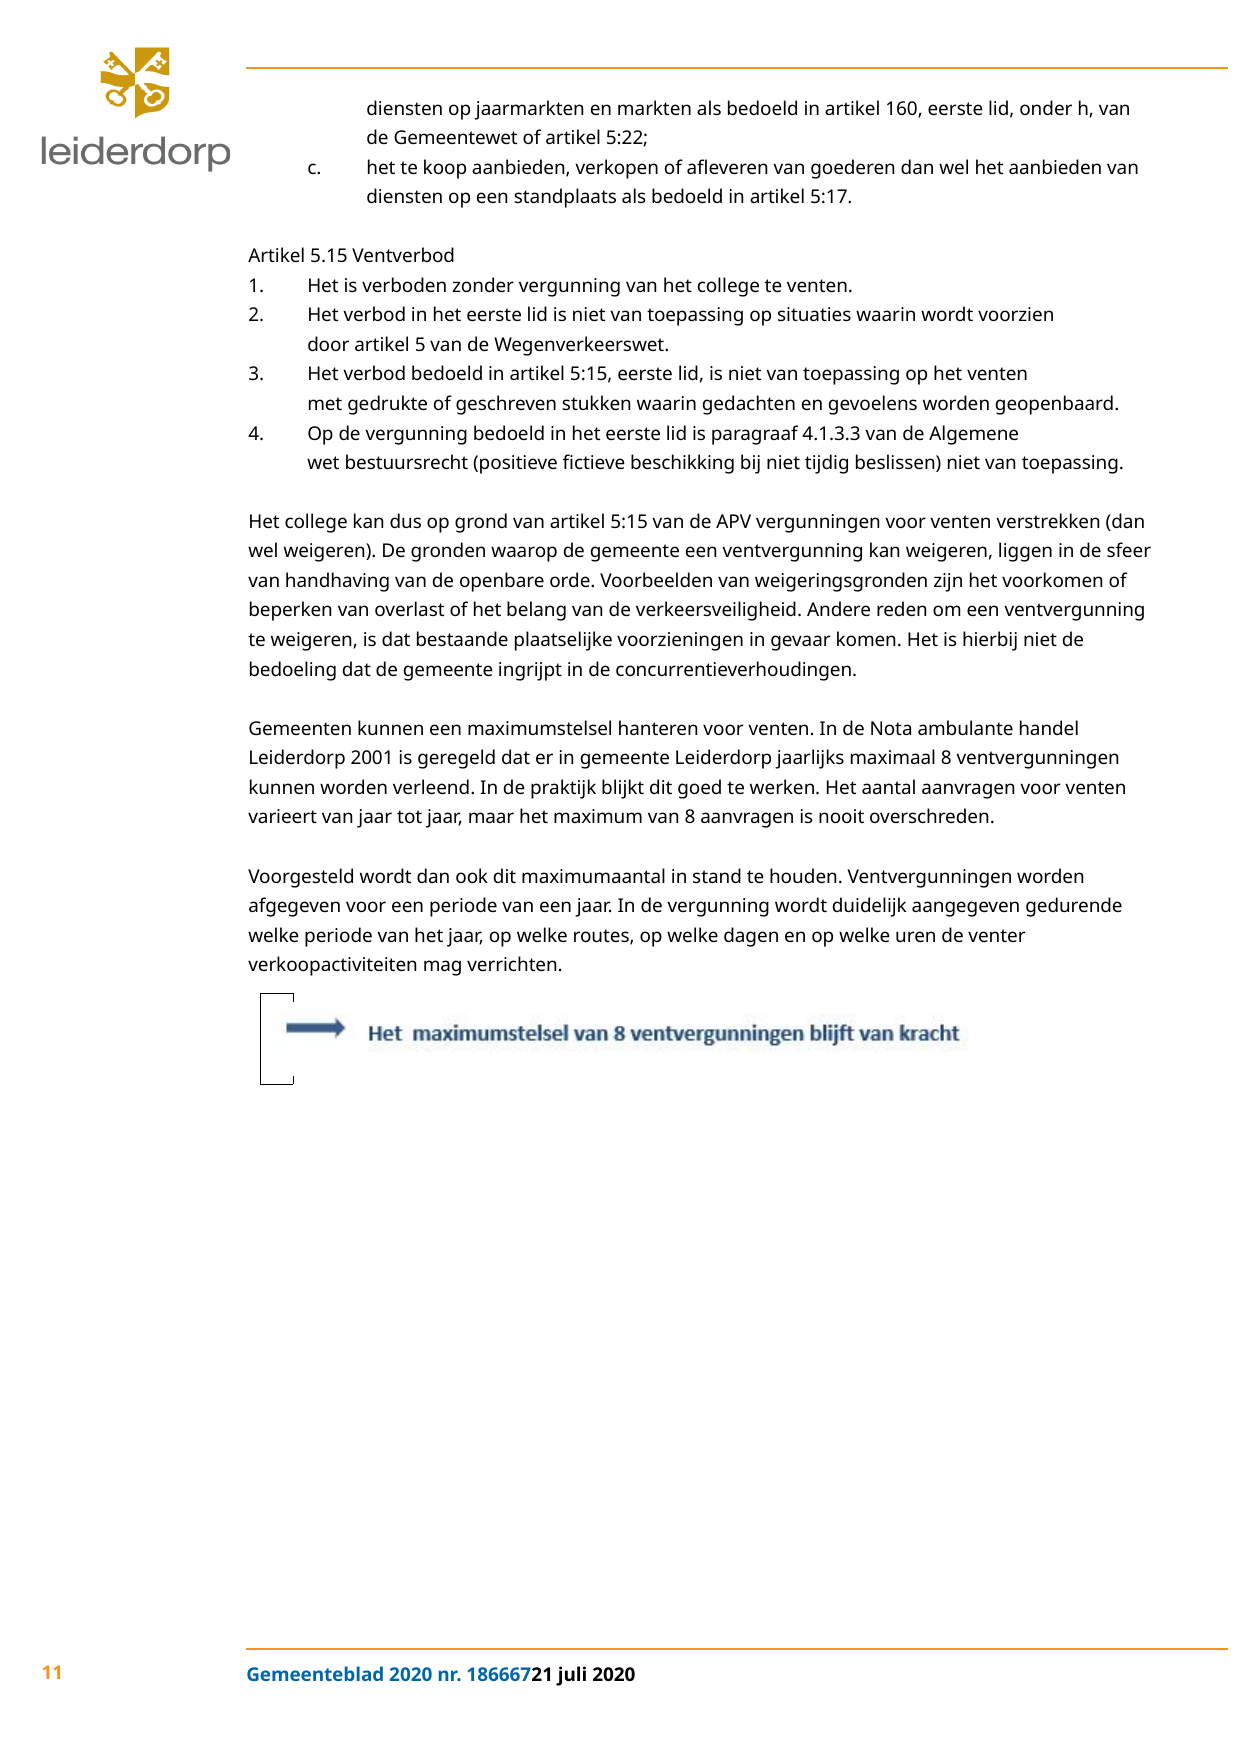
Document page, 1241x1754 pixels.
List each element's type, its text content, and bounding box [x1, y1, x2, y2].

table_header Artikel 5.15 Ventverbod Het is verboden zonder vergunning van het college te venten. Het verbod in het eerste lid is niet van toepassing op situaties waarin wordt voorzien door artikel 5 van de Wegenverkeerswet. Het verbod bedoeld in artikel 5:15, eerste lid, is niet van toepassing op het venten met gedrukte of geschreven stukken waarin gedachten en gevoelens worden geopenbaard. Op de vergunning bedoeld in het eerste lid is paragraaf 4.1.3.3 van de Algemene wet bestuursrecht (positieve fictieve beschikking bij niet tijdig beslissen) niet van toepassing. [248, 242, 1152, 475]
picture [268, 1002, 969, 1076]
text Voorgesteld wordt dan ook dit maximumaantal in stand te houden. Ventvergunningen worden afgegeven voor een periode van een jaar. In de vergunning wordt duidelijk aangegeven gedurende welke periode van het jaar, op welke routes, op welke dagen en op welke uren de venter verkoopactiviteiten mag verrichten. [248, 863, 1152, 977]
picture [41, 47, 231, 172]
text Gemeenten kunnen een maximumstelsel hanteren voor venten. In de Nota ambulante handel Leiderdorp 2001 is geregeld dat er in gemeente Leiderdorp jaarlijks maximaal 8 ventvergunningen kunnen worden verleend. In de praktijk blijkt dit goed te werken. Het aantal aanvragen voor venten varieert van jaar tot jaar, maar het maximum van 8 aanvragen is nooit overschreden. [248, 715, 1152, 829]
table_header diensten op jaarmarkten en markten als bedoeld in artikel 160, eerste lid, onder h, van de Gemeentewet of artikel 5:22; het te koop aanbieden, verkopen of afleveren van goederen dan wel het aanbieden van diensten op een standplaats als bedoeld in artikel 5:17. [248, 95, 1152, 209]
text Het college kan dus op grond van artikel 5:15 van de APV vergunningen voor venten verstrekken (dan wel weigeren). De gronden waarop de gemeente een ventvergunning kan weigeren, liggen in de sfeer van handhaving van de openbare orde. Voorbeelden van weigeringsgronden zijn het voorkomen of beperken van overlast of het belang van de verkeersveiligheid. Andere reden om een ventvergunning te weigeren, is dat bestaande plaatselijke voorzieningen in gevaar komen. Het is hierbij niet de bedoeling dat de gemeente ingrijpt in de concurrentieverhoudingen. [248, 508, 1152, 681]
